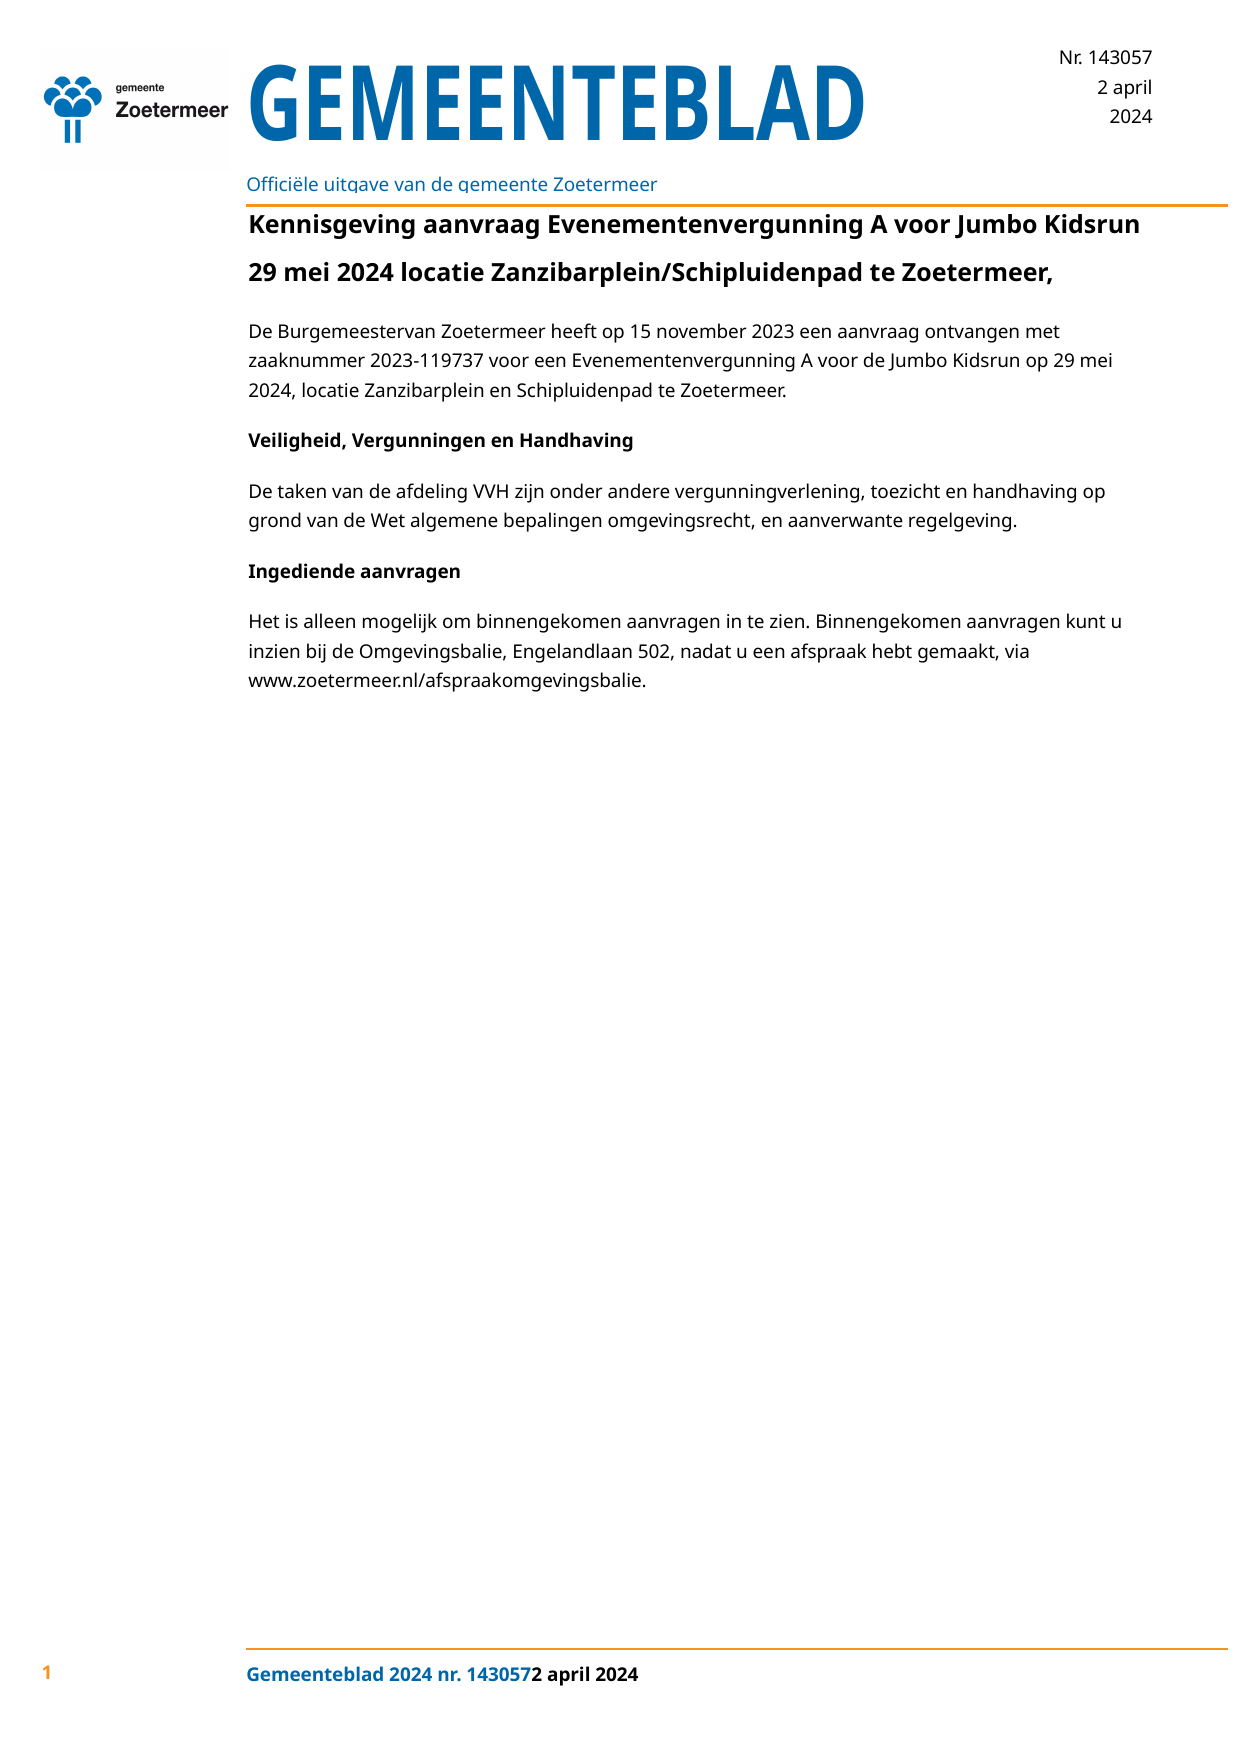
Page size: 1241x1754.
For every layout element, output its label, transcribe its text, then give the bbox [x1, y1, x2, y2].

picture [41, 47, 231, 172]
text Veiligheid, Vergunningen en Handhaving [248, 427, 1152, 453]
text Ingediende aanvragen [248, 558, 1152, 584]
text De Burgemeestervan Zoetermeer heeft op 15 november 2023 een aanvraag ontvangen met zaaknummer 2023-119737 voor een Evenementenvergunning A voor de Jumbo Kidsrun op 29 mei 2024, locatie Zanzibarplein en Schipluidenpad te Zoetermeer. [248, 318, 1152, 403]
text Kennisgeving aanvraag Evenementenvergunning A voor Jumbo Kidsrun 29 mei 2024 locatie Zanzibarplein/Schipluidenpad te Zoetermeer, [248, 207, 1152, 288]
text Het is alleen mogelijk om binnengekomen aanvragen in te zien. Binnengekomen aanvragen kunt u inzien bij de Omgevingsbalie, Engelandlaan 502, nadat u een afspraak hebt gemaakt, via www.zoetermeer.nl/afspraakomgevingsbalie. [248, 608, 1152, 693]
text De taken van de afdeling VVH zijn onder andere vergunningverlening, toezicht en handhaving op grond van de Wet algemene bepalingen omgevingsrecht, en aanverwante regelgeving. [248, 478, 1152, 533]
